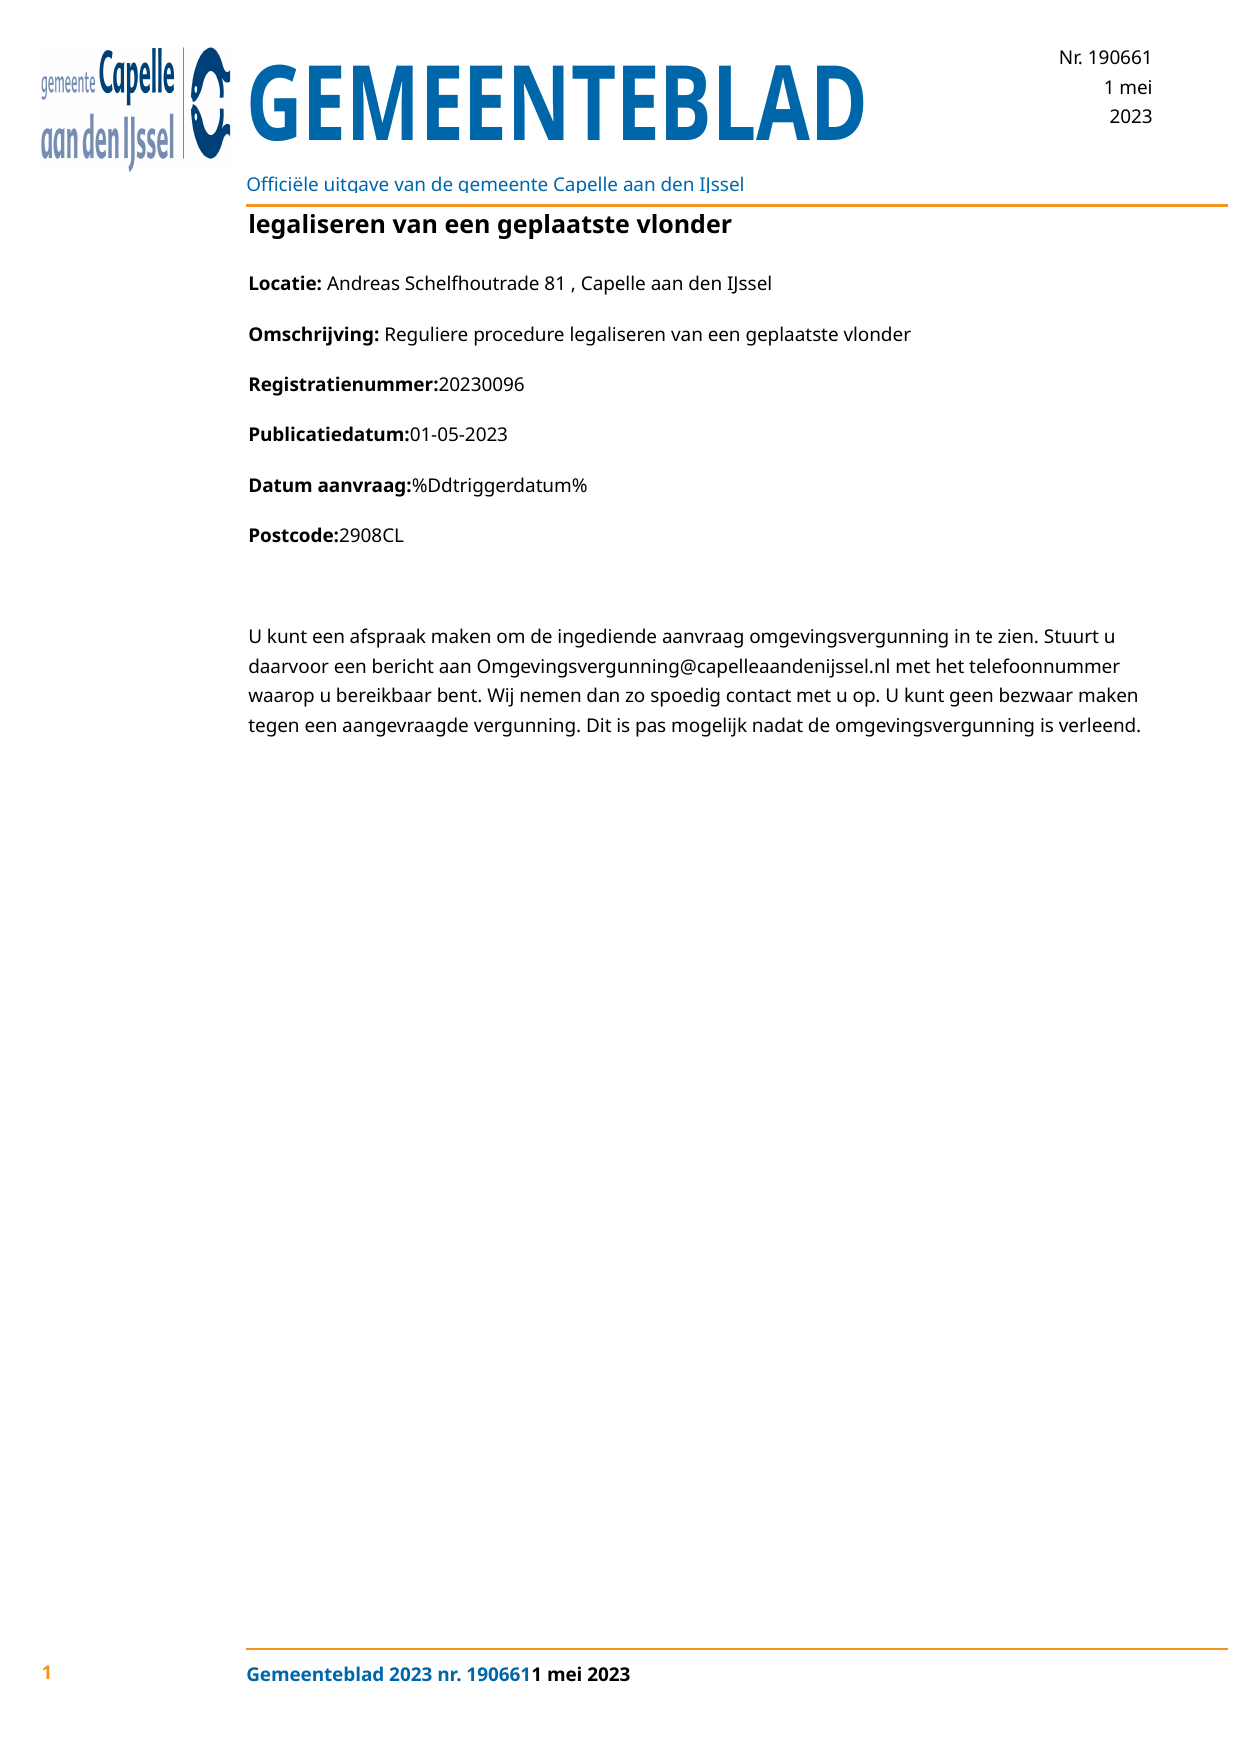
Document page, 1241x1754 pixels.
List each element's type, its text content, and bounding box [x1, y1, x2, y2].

text Registratienummer:20230096 [248, 371, 1152, 397]
text Datum aanvraag:%Ddtriggerdatum% [248, 472, 1152, 498]
text U kunt een afspraak maken om de ingediende aanvraag omgevingsvergunning in te zien. Stuurt u daarvoor een bericht aan Omgevingsvergunning@capelleaandenijssel.nl met het telefoonnummer waarop u bereikbaar bent. Wij nemen dan zo spoedig contact met u op. U kunt geen bezwaar maken tegen een aangevraagde vergunning. Dit is pas mogelijk nadat de omgevingsvergunning is verleend. [248, 623, 1152, 738]
text Locatie: Andreas Schelfhoutrade 81 , Capelle aan den IJssel [248, 270, 1152, 296]
text Omschrijving: Reguliere procedure legaliseren van een geplaatste vlonder [248, 321, 1152, 346]
text Postcode:2908CL [248, 522, 1152, 548]
text Publicatiedatum:01-05-2023 [248, 422, 1152, 447]
text legaliseren van een geplaatste vlonder [248, 207, 1152, 241]
picture [41, 47, 231, 172]
